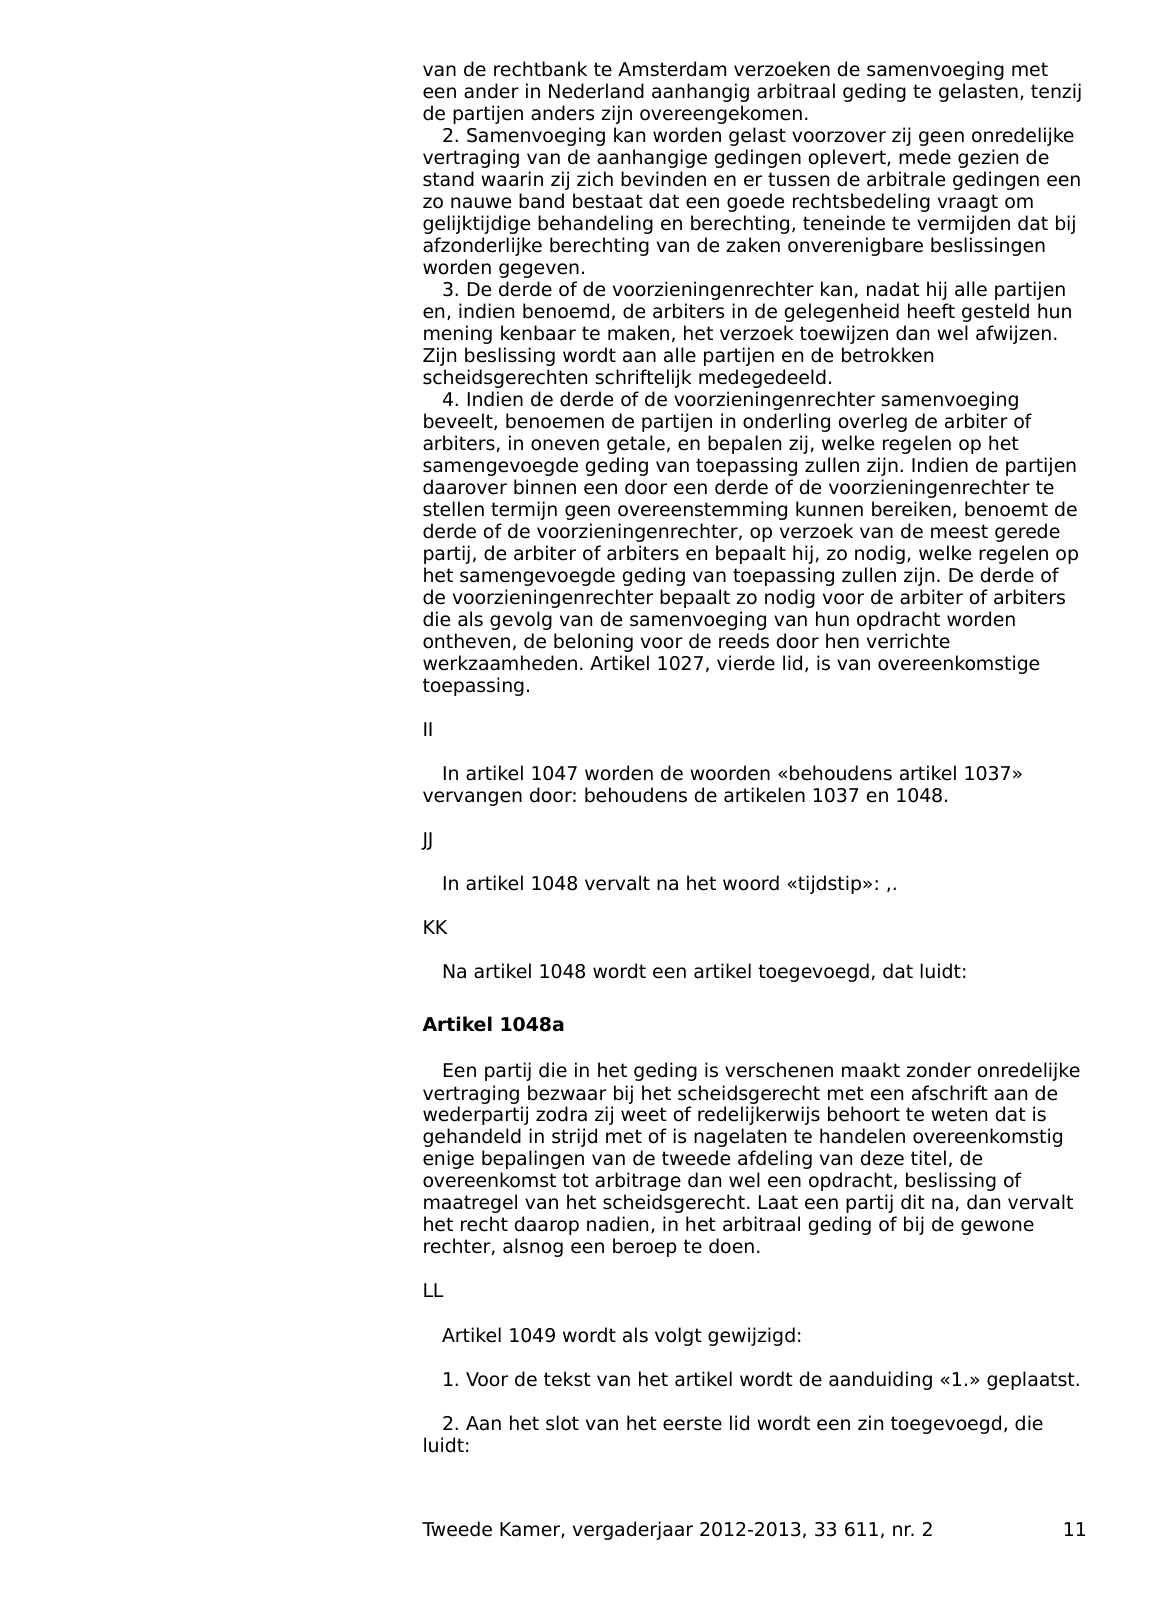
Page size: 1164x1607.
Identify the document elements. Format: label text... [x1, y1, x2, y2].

text van de rechtbank te Amsterdam verzoeken de samenvoeging met een ander in Nederland aanhangig arbitraal geding te gelasten, tenzij de partijen anders zijn overeengekomen. [422, 59, 1087, 125]
text KK [422, 917, 1087, 939]
text 2. Samenvoeging kan worden gelast voorzover zij geen onredelijke vertraging van de aanhangige gedingen oplevert, mede gezien de stand waarin zij zich bevinden en er tussen de arbitrale gedingen een zo nauwe band bestaat dat een goede rechtsbedeling vraagt om gelijktijdige behandeling en berechting, teneinde te vermijden dat bij afzonderlijke berechting van de zaken onverenigbare beslissingen worden gegeven. [422, 125, 1087, 279]
text In artikel 1048 vervalt na het woord «tijdstip»: ,. [422, 873, 1087, 895]
text JJ [422, 829, 1087, 851]
text 2. Aan het slot van het eerste lid wordt een zin toegevoegd, die luidt: [422, 1413, 1087, 1457]
text Artikel 1049 wordt als volgt gewijzigd: [422, 1324, 1087, 1347]
text Na artikel 1048 wordt een artikel toegevoegd, dat luidt: [422, 961, 1087, 983]
text 1. Voor de tekst van het artikel wordt de aanduiding «1.» geplaatst. [422, 1369, 1087, 1391]
text II [422, 719, 1087, 741]
text 4. Indien de derde of de voorzieningenrechter samenvoeging beveelt, benoemen de partijen in onderling overleg de arbiter of arbiters, in oneven getale, en bepalen zij, welke regelen op het samengevoegde geding van toepassing zullen zijn. Indien de partijen daarover binnen een door een derde of de voorzieningenrechter te stellen termijn geen overeenstemming kunnen bereiken, benoemt de derde of de voorzieningenrechter, op verzoek van de meest gerede partij, de arbiter of arbiters en bepaalt hij, zo nodig, welke regelen op het samengevoegde geding van toepassing zullen zijn. De derde of de voorzieningenrechter bepaalt zo nodig voor de arbiter of arbiters die als gevolg van de samenvoeging van hun opdracht worden ontheven, de beloning voor de reeds door hen verrichte werkzaamheden. Artikel 1027, vierde lid, is van overeenkomstige toepassing. [422, 389, 1087, 696]
subtitle Artikel 1048a [422, 1013, 1087, 1035]
text 3. De derde of de voorzieningenrechter kan, nadat hij alle partijen en, indien benoemd, de arbiters in de gelegenheid heeft gesteld hun mening kenbaar te maken, het verzoek toewijzen dan wel afwijzen. Zijn beslissing wordt aan alle partijen en de betrokken scheidsgerechten schriftelijk medegedeeld. [422, 279, 1087, 389]
text LL [422, 1280, 1087, 1302]
text In artikel 1047 worden de woorden «behoudens artikel 1037» vervangen door: behoudens de artikelen 1037 en 1048. [422, 763, 1087, 807]
text Een partij die in het geding is verschenen maakt zonder onredelijke vertraging bezwaar bij het scheidsgerecht met een afschrift aan de wederpartij zodra zij weet of redelijkerwijs behoort te weten dat is gehandeld in strijd met of is nagelaten te handelen overeenkomstig enige bepalingen van de tweede afdeling van deze titel, de overeenkomst tot arbitrage dan wel een opdracht, beslissing of maatregel van het scheidsgerecht. Laat een partij dit na, dan vervalt het recht daarop nadien, in het arbitraal geding of bij de gewone rechter, alsnog een beroep te doen. [422, 1060, 1087, 1258]
